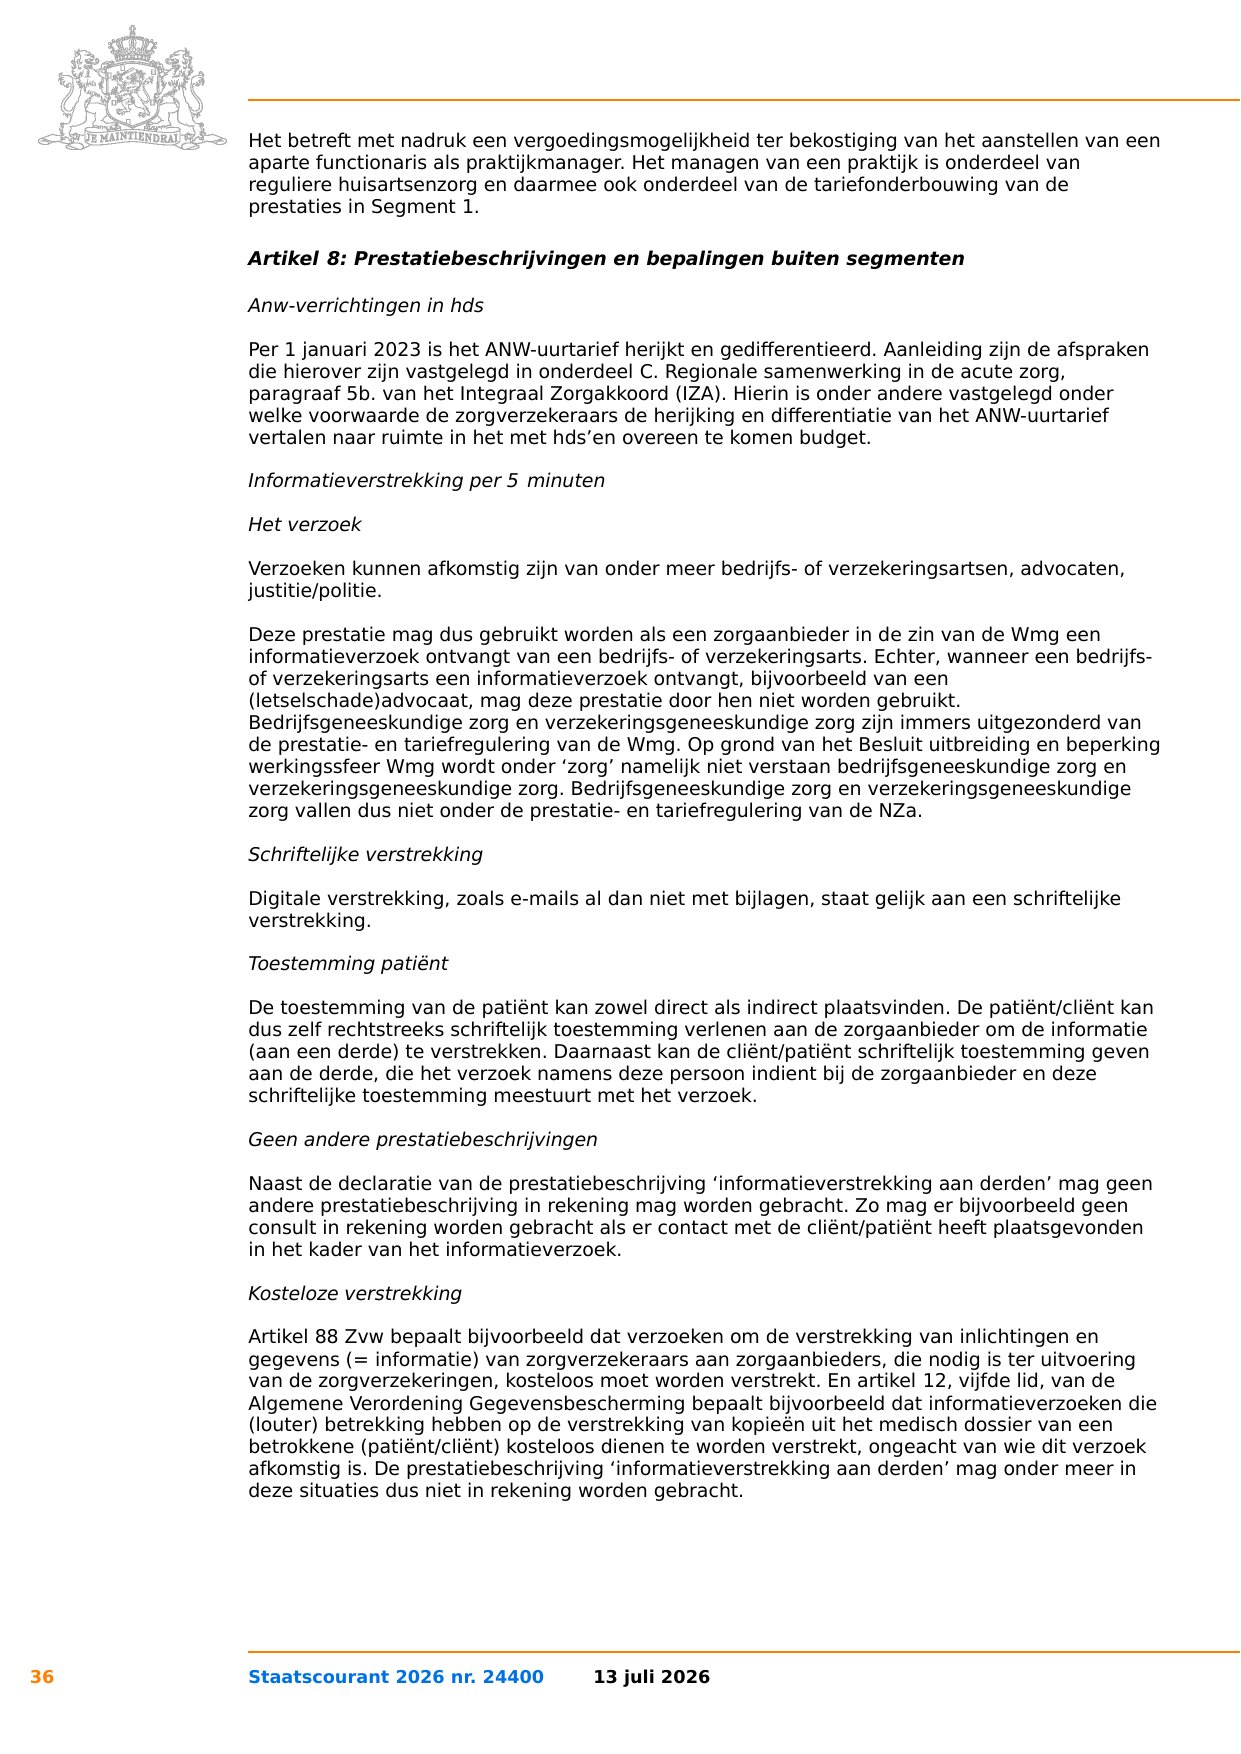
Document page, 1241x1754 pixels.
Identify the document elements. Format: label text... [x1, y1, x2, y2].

text Verzoeken kunnen afkomstig zijn van onder meer bedrijfs- of verzekeringsartsen, advocaten, justitie/politie. [248, 558, 1163, 602]
text De toestemming van de patiënt kan zowel direct als indirect plaatsvinden. De patiënt/cliënt kan dus zelf rechtstreeks schriftelijk toestemming verlenen aan de zorgaanbieder om de informatie (aan een derde) te verstrekken. Daarnaast kan de cliënt/patiënt schriftelijk toestemming geven aan de derde, die het verzoek namens deze persoon indient bij de zorgaanbieder en deze schriftelijke toestemming meestuurt met het verzoek. [248, 997, 1163, 1107]
subtitle Anw-verrichtingen in hds [248, 295, 1163, 317]
picture [38, 25, 227, 150]
subtitle Schriftelijke verstrekking [248, 844, 1163, 866]
text Deze prestatie mag dus gebruikt worden als een zorgaanbieder in de zin van de Wmg een informatieverzoek ontvangt van een bedrijfs- of verzekeringsarts. Echter, wanneer een bedrijfs- of verzekeringsarts een informatieverzoek ontvangt, bijvoorbeeld van een (letselschade)advocaat, mag deze prestatie door hen niet worden gebruikt. Bedrijfsgeneeskundige zorg en verzekeringsgeneeskundige zorg zijn immers uitgezonderd van de prestatie- en tariefregulering van de Wmg. Op grond van het Besluit uitbreiding en beperking werkingssfeer Wmg wordt onder ‘zorg’ namelijk niet verstaan bedrijfsgeneeskundige zorg en verzekeringsgeneeskundige zorg. Bedrijfsgeneeskundige zorg en verzekeringsgeneeskundige zorg vallen dus niet onder de prestatie- en tariefregulering van de NZa. [248, 624, 1163, 822]
subtitle Kosteloze verstrekking [248, 1283, 1163, 1304]
text Per 1 januari 2023 is het ANW-uurtarief herijkt en gedifferentieerd. Aanleiding zijn de afspraken die hierover zijn vastgelegd in onderdeel C. Regionale samenwerking in de acute zorg, paragraaf 5b. van het Integraal Zorgakkoord (IZA). Hierin is onder andere vastgelegd onder welke voorwaarde de zorgverzekeraars de herijking en differentiatie van het ANW-uurtarief vertalen naar ruimte in het met hds’en overeen te komen budget. [248, 339, 1163, 448]
subtitle Informatieverstrekking per 5 minuten [248, 470, 1163, 492]
text Digitale verstrekking, zoals e-mails al dan niet met bijlagen, staat gelijk aan een schriftelijke verstrekking. [248, 887, 1163, 931]
subtitle Artikel 8: Prestatiebeschrijvingen en bepalingen buiten segmenten [248, 248, 1163, 270]
subtitle Toestemming patiënt [248, 953, 1163, 975]
subtitle Geen andere prestatiebeschrijvingen [248, 1129, 1163, 1151]
text Het betreft met nadruk een vergoedingsmogelijkheid ter bekostiging van het aanstellen van een aparte functionaris als praktijkmanager. Het managen van een praktijk is onderdeel van reguliere huisartsenzorg en daarmee ook onderdeel van de tariefonderbouwing van de prestaties in Segment 1. [248, 130, 1163, 218]
text Naast de declaratie van de prestatiebeschrijving ‘informatieverstrekking aan derden’ mag geen andere prestatiebeschrijving in rekening mag worden gebracht. Zo mag er bijvoorbeeld geen consult in rekening worden gebracht als er contact met de cliënt/patiënt heeft plaatsgevonden in het kader van het informatieverzoek. [248, 1173, 1163, 1261]
text Artikel 88 Zvw bepaalt bijvoorbeeld dat verzoeken om de verstrekking van inlichtingen en gegevens (= informatie) van zorgverzekeraars aan zorgaanbieders, die nodig is ter uitvoering van de zorgverzekeringen, kosteloos moet worden verstrekt. En artikel 12, vijfde lid, van de Algemene Verordening Gegevensbescherming bepaalt bijvoorbeeld dat informatieverzoeken die (louter) betrekking hebben op de verstrekking van kopieën uit het medisch dossier van een betrokkene (patiënt/cliënt) kosteloos dienen te worden verstrekt, ongeacht van wie dit verzoek afkomstig is. De prestatiebeschrijving ‘informatieverstrekking aan derden’ mag onder meer in deze situaties dus niet in rekening worden gebracht. [248, 1326, 1163, 1502]
subtitle Het verzoek [248, 514, 1163, 536]
